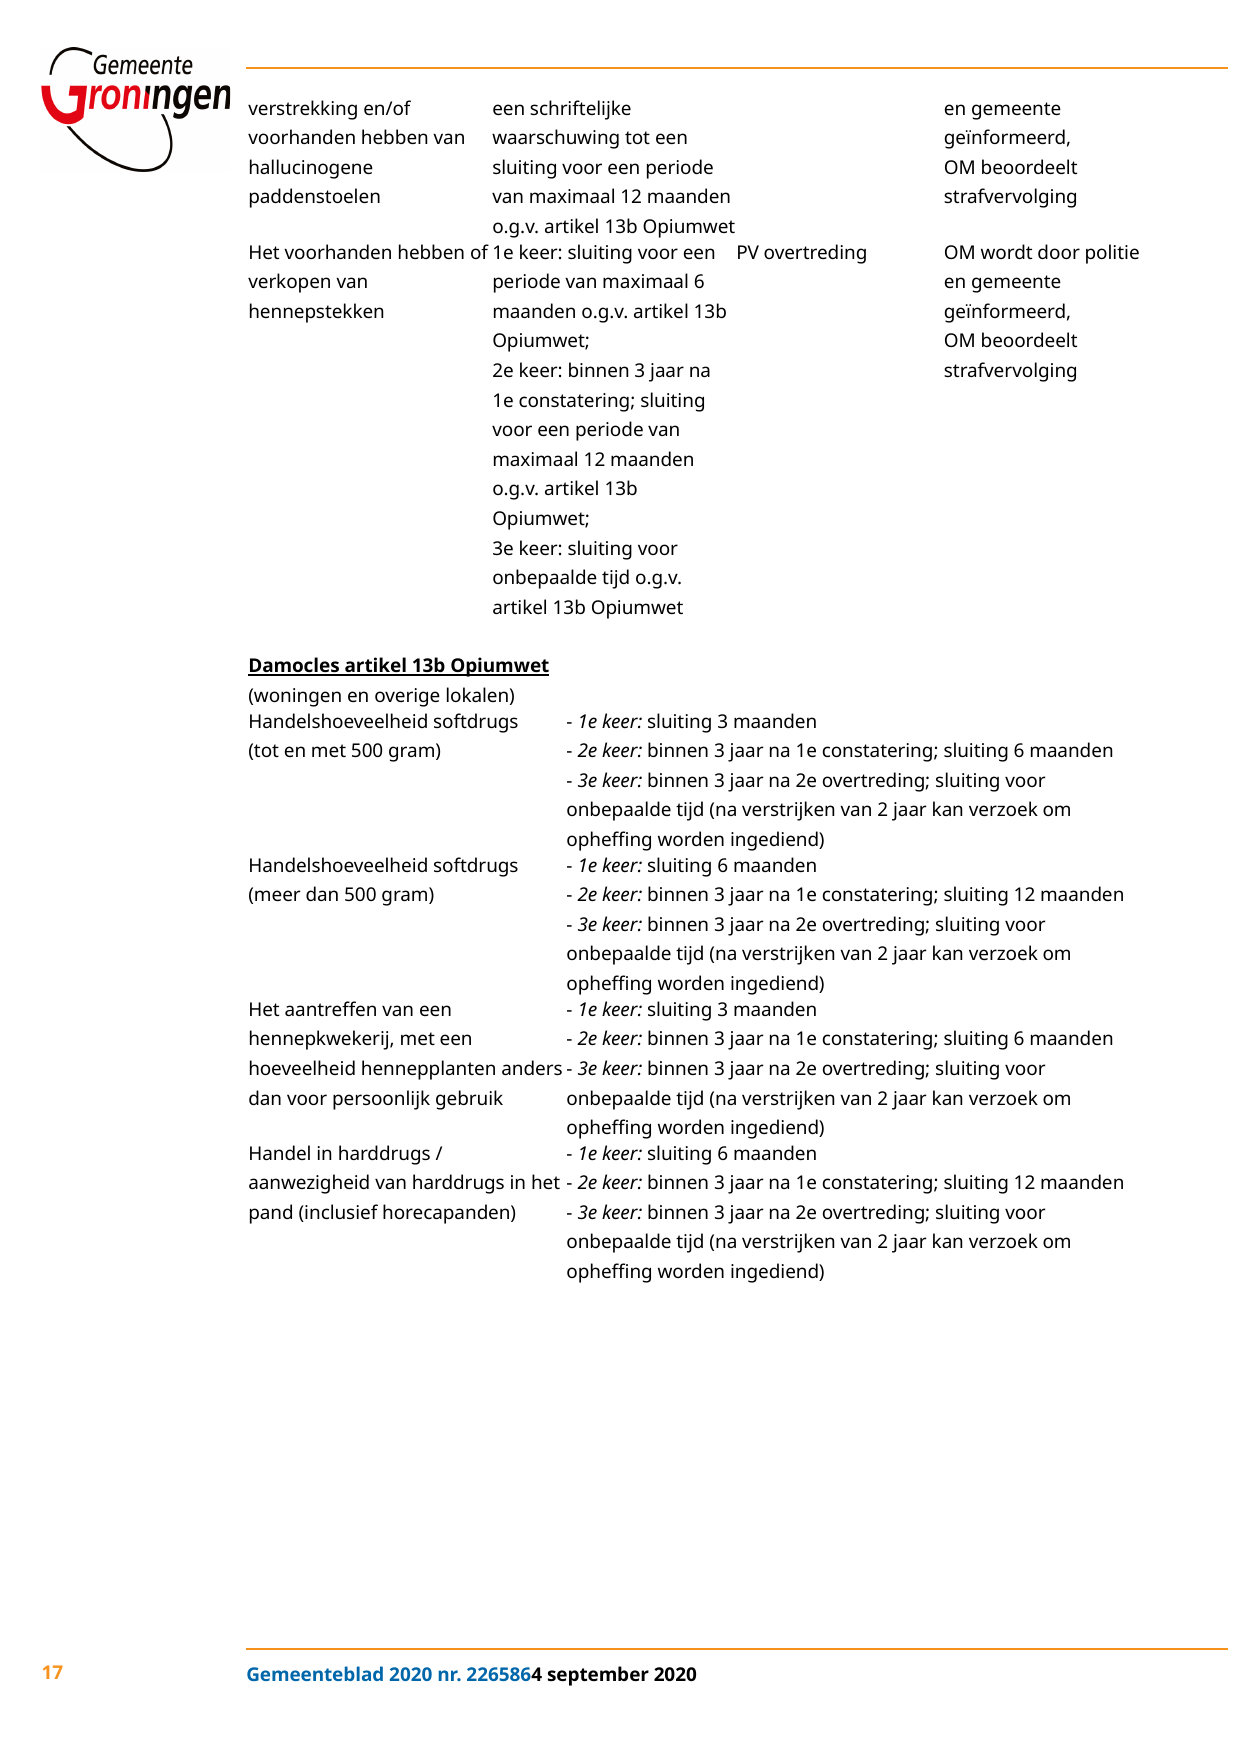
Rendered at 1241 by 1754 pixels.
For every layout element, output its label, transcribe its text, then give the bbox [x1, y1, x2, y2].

table_cell Handel in harddrugs / aanwezigheid van harddrugs in het pand (inclusief horecapanden) [248, 1140, 566, 1284]
table_cell - 1e keer: sluiting 6 maanden - 2e keer: binnen 3 jaar na 1e constatering; sluiting 12 maanden - 3e keer: binnen 3 jaar na 2e overtreding; sluiting voor onbepaalde tijd (na verstrijken van 2 jaar kan verzoek om opheffing worden ingediend) [566, 1140, 1152, 1284]
table_cell een schriftelijke waarschuwing tot een sluiting voor een periode van maximaal 12 maanden o.g.v. artikel 13b Opiumwet [492, 95, 736, 239]
table_cell - 1e keer: sluiting 6 maanden - 2e keer: binnen 3 jaar na 1e constatering; sluiting 12 maanden - 3e keer: binnen 3 jaar na 2e overtreding; sluiting voor onbepaalde tijd (na verstrijken van 2 jaar kan verzoek om opheffing worden ingediend) [566, 852, 1152, 996]
table_cell - 1e keer: sluiting 3 maanden - 2e keer: binnen 3 jaar na 1e constatering; sluiting 6 maanden - 3e keer: binnen 3 jaar na 2e overtreding; sluiting voor onbepaalde tijd (na verstrijken van 2 jaar kan verzoek om opheffing worden ingediend) [566, 996, 1152, 1140]
table_cell PV overtreding [736, 239, 944, 619]
picture [41, 47, 231, 172]
table_cell en gemeente geïnformeerd, OM beoordeelt strafvervolging [944, 95, 1152, 239]
table_cell 1e keer: sluiting voor een periode van maximaal 6 maanden o.g.v. artikel 13b Opiumwet; 2e keer: binnen 3 jaar na 1e constatering; sluiting voor een periode van maximaal 12 maanden o.g.v. artikel 13b Opiumwet; 3e keer: sluiting voor onbepaalde tijd o.g.v. artikel 13b Opiumwet [492, 239, 736, 619]
table_cell OM wordt door politie en gemeente geïnformeerd, OM beoordeelt strafvervolging [944, 239, 1152, 619]
table_cell verstrekking en/of voorhanden hebben van hallucinogene paddenstoelen [248, 95, 492, 239]
table_cell Het voorhanden hebben of verkopen van hennepstekken [248, 239, 492, 619]
table_cell Het aantreffen van een hennepkwekerij, met een hoeveelheid hennepplanten anders dan voor persoonlijk gebruik [248, 996, 566, 1140]
table_cell [736, 95, 944, 239]
table_header Damocles artikel 13b Opiumwet (woningen en overige lokalen) [248, 653, 566, 708]
table_cell - 1e keer: sluiting 3 maanden - 2e keer: binnen 3 jaar na 1e constatering; sluiting 6 maanden - 3e keer: binnen 3 jaar na 2e overtreding; sluiting voor onbepaalde tijd (na verstrijken van 2 jaar kan verzoek om opheffing worden ingediend) [566, 708, 1152, 852]
table_cell Handelshoeveelheid softdrugs (meer dan 500 gram) [248, 852, 566, 996]
table_cell Handelshoeveelheid softdrugs (tot en met 500 gram) [248, 708, 566, 852]
table_header [566, 653, 1152, 708]
